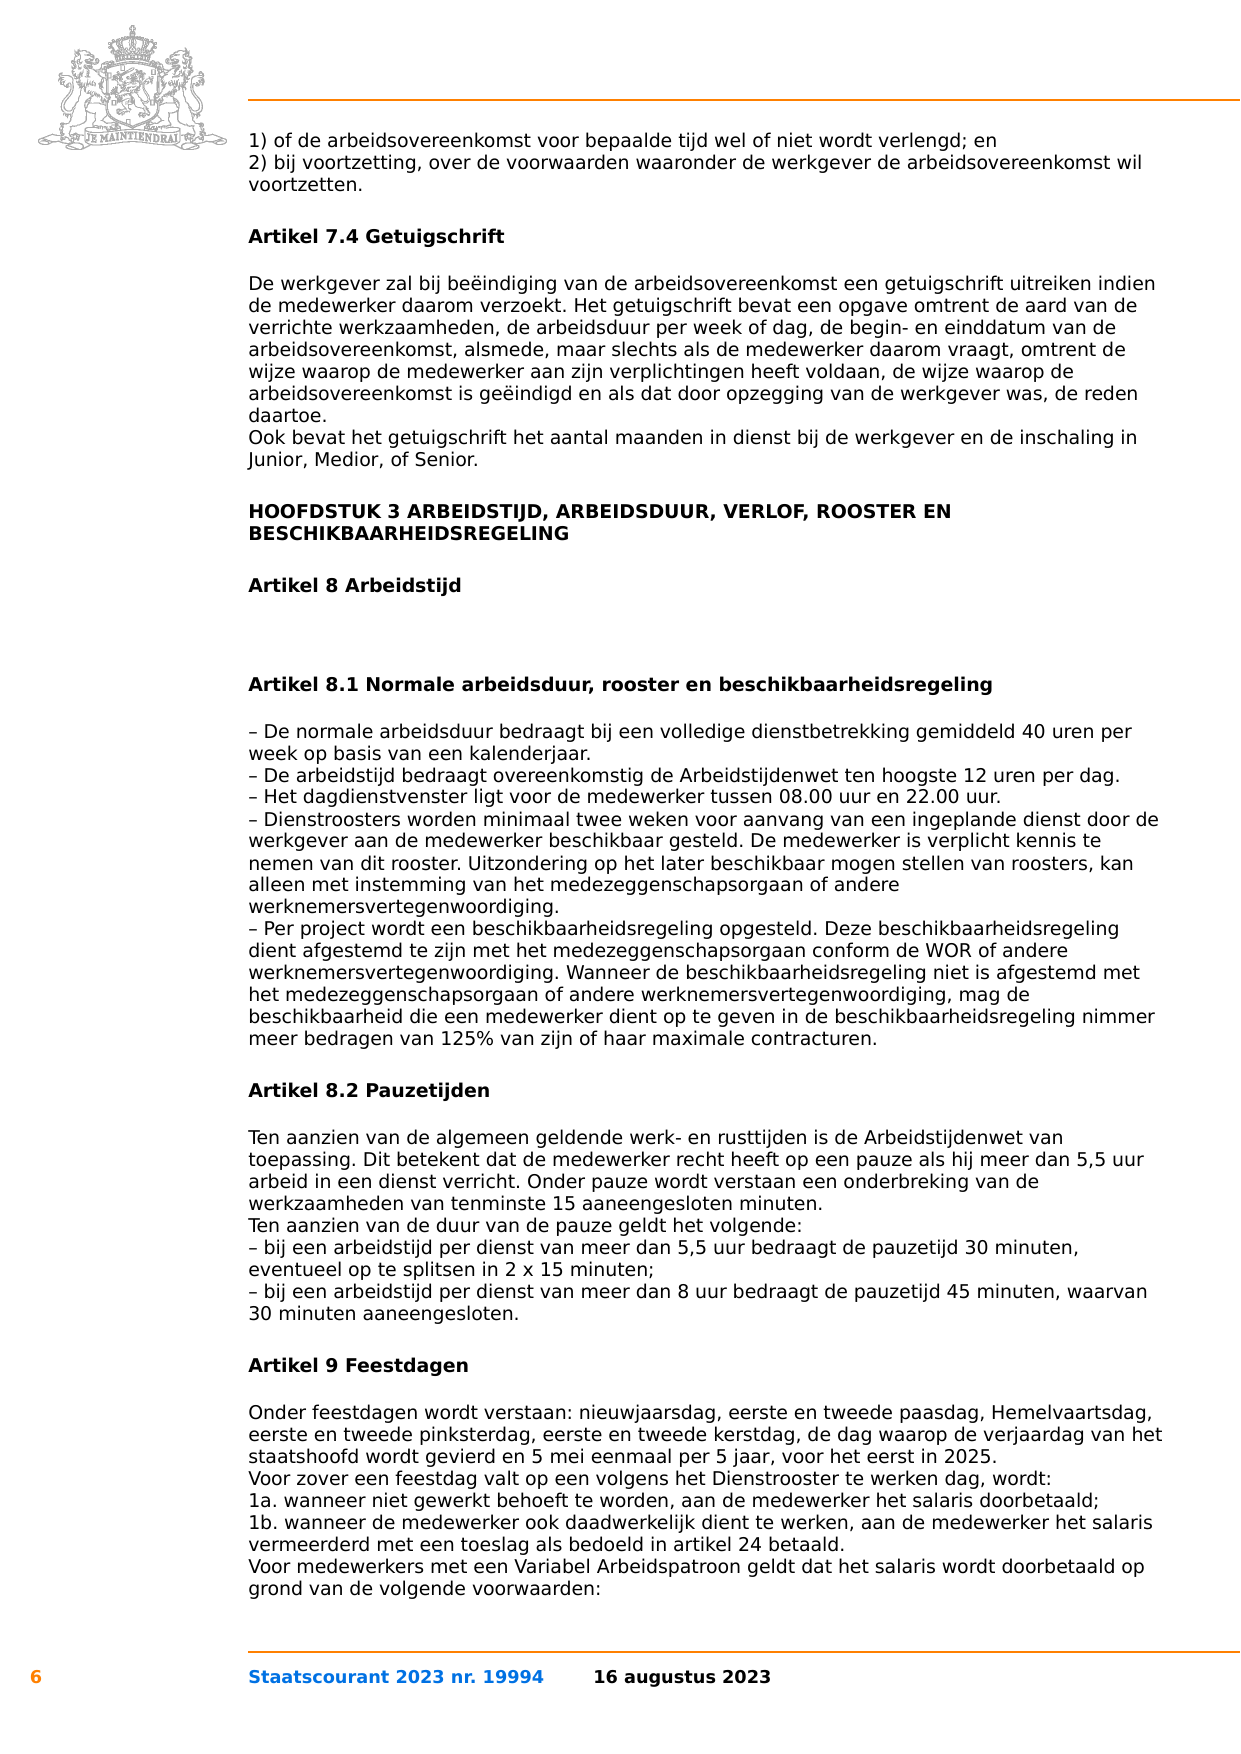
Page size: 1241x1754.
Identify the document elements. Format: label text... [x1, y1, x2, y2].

text Ten aanzien van de algemeen geldende werk- en rusttijden is de Arbeidstijdenwet van toepassing. Dit betekent dat de medewerker recht heeft op een pauze als hij meer dan 5,5 uur arbeid in een dienst verricht. Onder pauze wordt verstaan een onderbreking van de werkzaamheden van tenminste 15 aaneengesloten minuten. [248, 1127, 1163, 1215]
text – Het dagdienstvenster ligt voor de medewerker tussen 08.00 uur en 22.00 uur. [248, 786, 1163, 808]
subtitle Artikel 8 Arbeidstijd [248, 574, 1163, 597]
text – Per project wordt een beschikbaarheidsregeling opgesteld. Deze beschikbaarheidsregeling dient afgestemd te zijn met het medezeggenschapsorgaan conform de WOR of andere werknemersvertegenwoordiging. Wanneer de beschikbaarheidsregeling niet is afgestemd met het medezeggenschapsorgaan of andere werknemersvertegenwoordiging, mag de beschikbaarheid die een medewerker dient op te geven in de beschikbaarheidsregeling nimmer meer bedragen van 125% van zijn of haar maximale contracturen. [248, 918, 1163, 1050]
text – De normale arbeidsduur bedraagt bij een volledige dienstbetrekking gemiddeld 40 uren per week op basis van een kalenderjaar. [248, 721, 1163, 764]
subtitle Artikel 8.2 Pauzetijden [248, 1080, 1163, 1102]
text – De arbeidstijd bedraagt overeenkomstig de Arbeidstijdenwet ten hoogste 12 uren per dag. [248, 764, 1163, 786]
text – bij een arbeidstijd per dienst van meer dan 5,5 uur bedraagt de pauzetijd 30 minuten, eventueel op te splitsen in 2 x 15 minuten; [248, 1237, 1163, 1281]
text Voor zover een feestdag valt op een volgens het Dienstrooster te werken dag, wordt: [248, 1468, 1163, 1490]
text – bij een arbeidstijd per dienst van meer dan 8 uur bedraagt de pauzetijd 45 minuten, waarvan 30 minuten aaneengesloten. [248, 1281, 1163, 1325]
text 1b. wanneer de medewerker ook daadwerkelijk dient te werken, aan de medewerker het salaris vermeerderd met een toeslag als bedoeld in artikel 24 betaald. [248, 1512, 1163, 1556]
text 2) bij voortzetting, over de voorwaarden waaronder de werkgever de arbeidsovereenkomst wil voortzetten. [248, 152, 1163, 196]
text De werkgever zal bij beëindiging van de arbeidsovereenkomst een getuigschrift uitreiken indien de medewerker daarom verzoekt. Het getuigschrift bevat een opgave omtrent de aard van de verrichte werkzaamheden, de arbeidsduur per week of dag, de begin- en einddatum van de arbeidsovereenkomst, alsmede, maar slechts als de medewerker daarom vraagt, omtrent de wijze waarop de medewerker aan zijn verplichtingen heeft voldaan, de wijze waarop de arbeidsovereenkomst is geëindigd en als dat door opzegging van de werkgever was, de reden daartoe. [248, 273, 1163, 427]
text Ten aanzien van de duur van de pauze geldt het volgende: [248, 1215, 1163, 1237]
subtitle Artikel 8.1 Normale arbeidsduur, rooster en beschikbaarheidsregeling [248, 673, 1163, 696]
text – Dienstroosters worden minimaal twee weken voor aanvang van een ingeplande dienst door de werkgever aan de medewerker beschikbaar gesteld. De medewerker is verplicht kennis te nemen van dit rooster. Uitzondering op het later beschikbaar mogen stellen van roosters, kan alleen met instemming van het medezeggenschapsorgaan of andere werknemersvertegenwoordiging. [248, 808, 1163, 918]
subtitle Artikel 9 Feestdagen [248, 1355, 1163, 1377]
text Onder feestdagen wordt verstaan: nieuwjaarsdag, eerste en tweede paasdag, Hemelvaartsdag, eerste en tweede pinksterdag, eerste en tweede kerstdag, de dag waarop de verjaardag van het staatshoofd wordt gevierd en 5 mei eenmaal per 5 jaar, voor het eerst in 2025. [248, 1402, 1163, 1468]
text 1a. wanneer niet gewerkt behoeft te worden, aan de medewerker het salaris doorbetaald; [248, 1490, 1163, 1512]
subtitle Artikel 7.4 Getuigschrift [248, 226, 1163, 248]
text Voor medewerkers met een Variabel Arbeidspatroon geldt dat het salaris wordt doorbetaald op grond van de volgende voorwaarden: [248, 1556, 1163, 1600]
text 1) of de arbeidsovereenkomst voor bepaalde tijd wel of niet wordt verlengd; en [248, 130, 1163, 152]
picture [38, 25, 227, 150]
text Ook bevat het getuigschrift het aantal maanden in dienst bij de werkgever en de inschaling in Junior, Medior, of Senior. [248, 427, 1163, 471]
subtitle HOOFDSTUK 3 ARBEIDSTIJD, ARBEIDSDUUR, VERLOF, ROOSTER EN BESCHIKBAARHEIDSREGELING [248, 501, 1163, 544]
